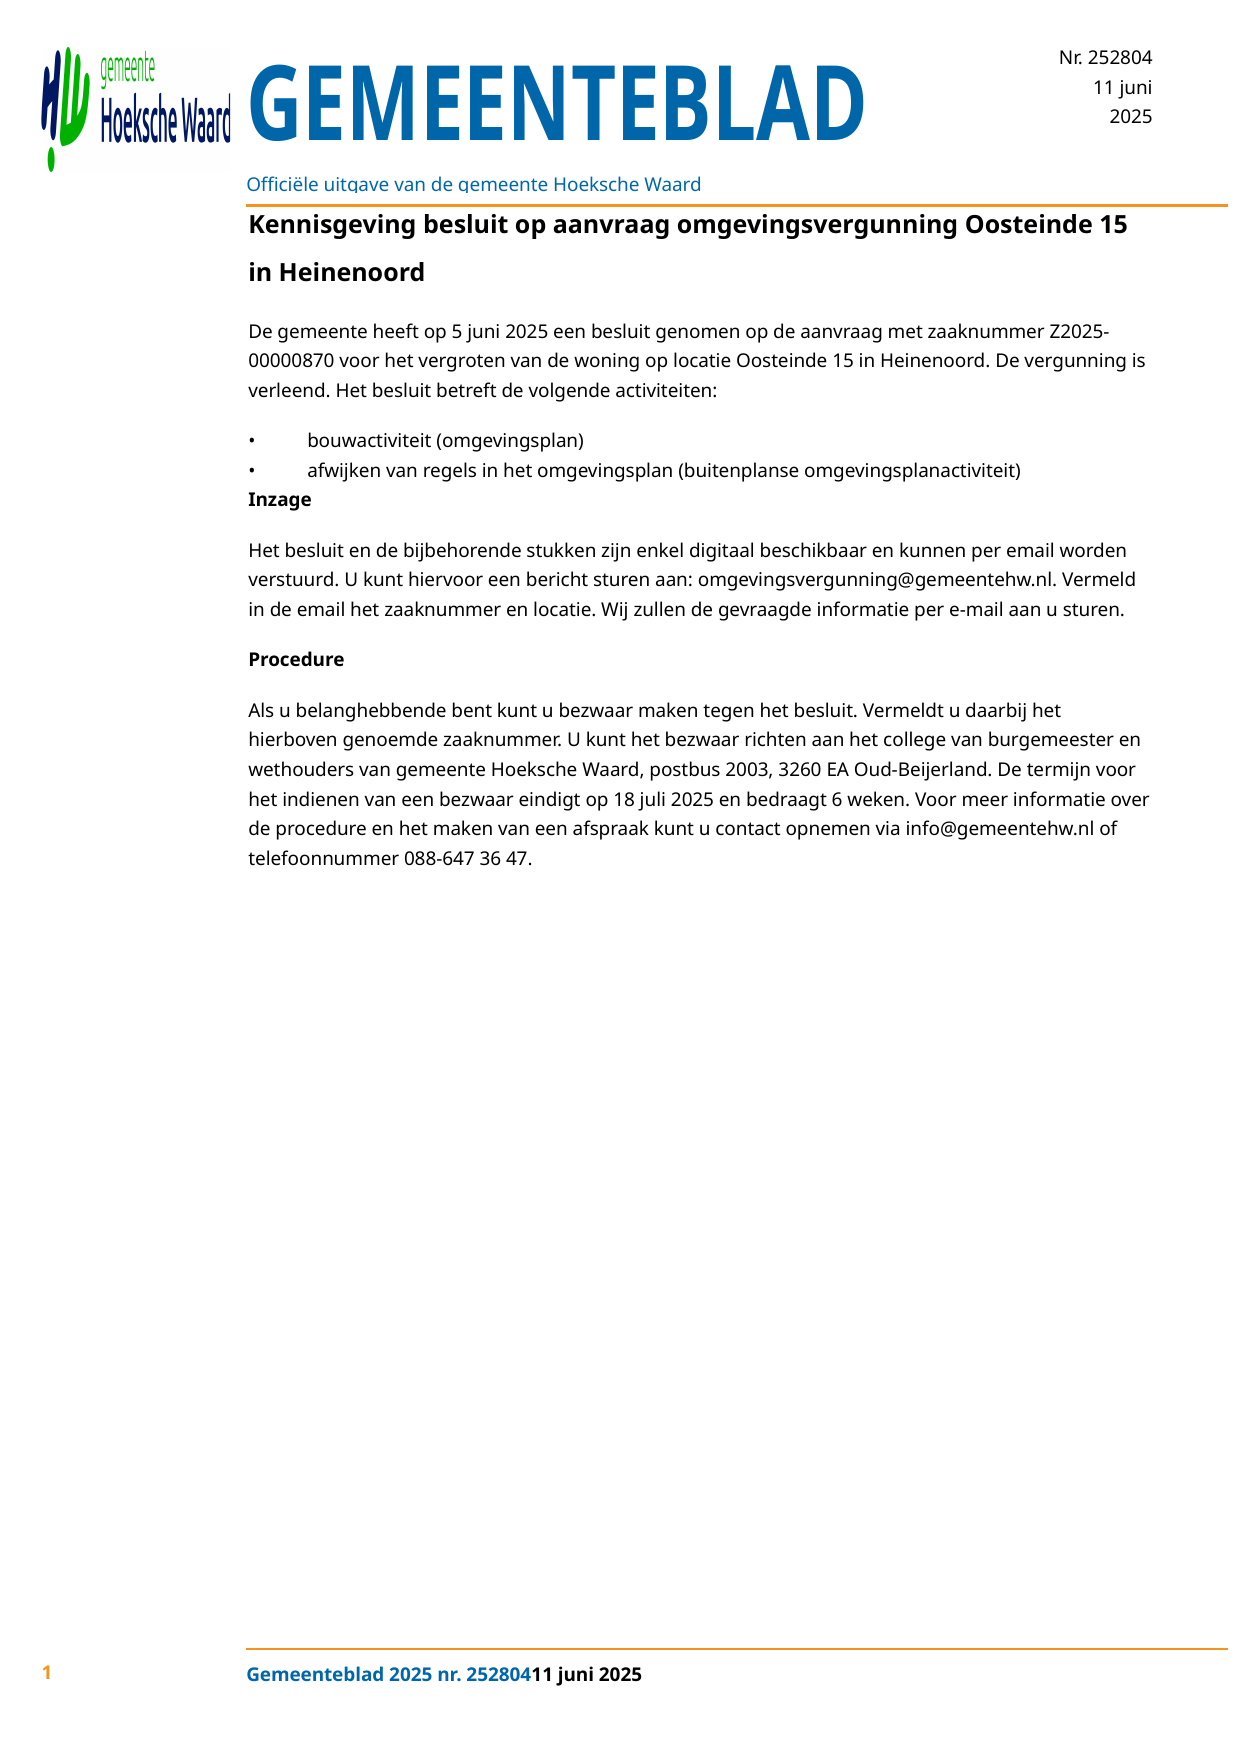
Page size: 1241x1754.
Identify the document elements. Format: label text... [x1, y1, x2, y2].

list afwijken van regels in het omgevingsplan (buitenplanse omgevingsplanactiviteit) [248, 457, 1152, 483]
text Procedure [248, 647, 1152, 672]
list bouwactiviteit (omgevingsplan) [248, 427, 1152, 453]
text Het besluit en de bijbehorende stukken zijn enkel digitaal beschikbaar en kunnen per email worden verstuurd. U kunt hiervoor een bericht sturen aan: omgevingsvergunning@gemeentehw.nl. Vermeld in de email het zaaknummer en locatie. Wij zullen de gevraagde informatie per e-mail aan u sturen. [248, 537, 1152, 622]
text Kennisgeving besluit op aanvraag omgevingsvergunning Oosteinde 15 in Heinenoord [248, 207, 1152, 288]
picture [41, 47, 231, 172]
text Als u belanghebbende bent kunt u bezwaar maken tegen het besluit. Vermeldt u daarbij het hierboven genoemde zaaknummer. U kunt het bezwaar richten aan het college van burgemeester en wethouders van gemeente Hoeksche Waard, postbus 2003, 3260 EA Oud-Beijerland. De termijn voor het indienen van een bezwaar eindigt op 18 juli 2025 en bedraagt 6 weken. Voor meer informatie over de procedure en het maken van een afspraak kunt u contact opnemen via info@gemeentehw.nl of telefoonnummer 088-647 36 47. [248, 697, 1152, 871]
text Inzage [248, 487, 1152, 512]
text De gemeente heeft op 5 juni 2025 een besluit genomen op de aanvraag met zaaknummer Z2025-00000870 voor het vergroten van de woning op locatie Oosteinde 15 in Heinenoord. De vergunning is verleend. Het besluit betreft de volgende activiteiten: [248, 318, 1152, 403]
